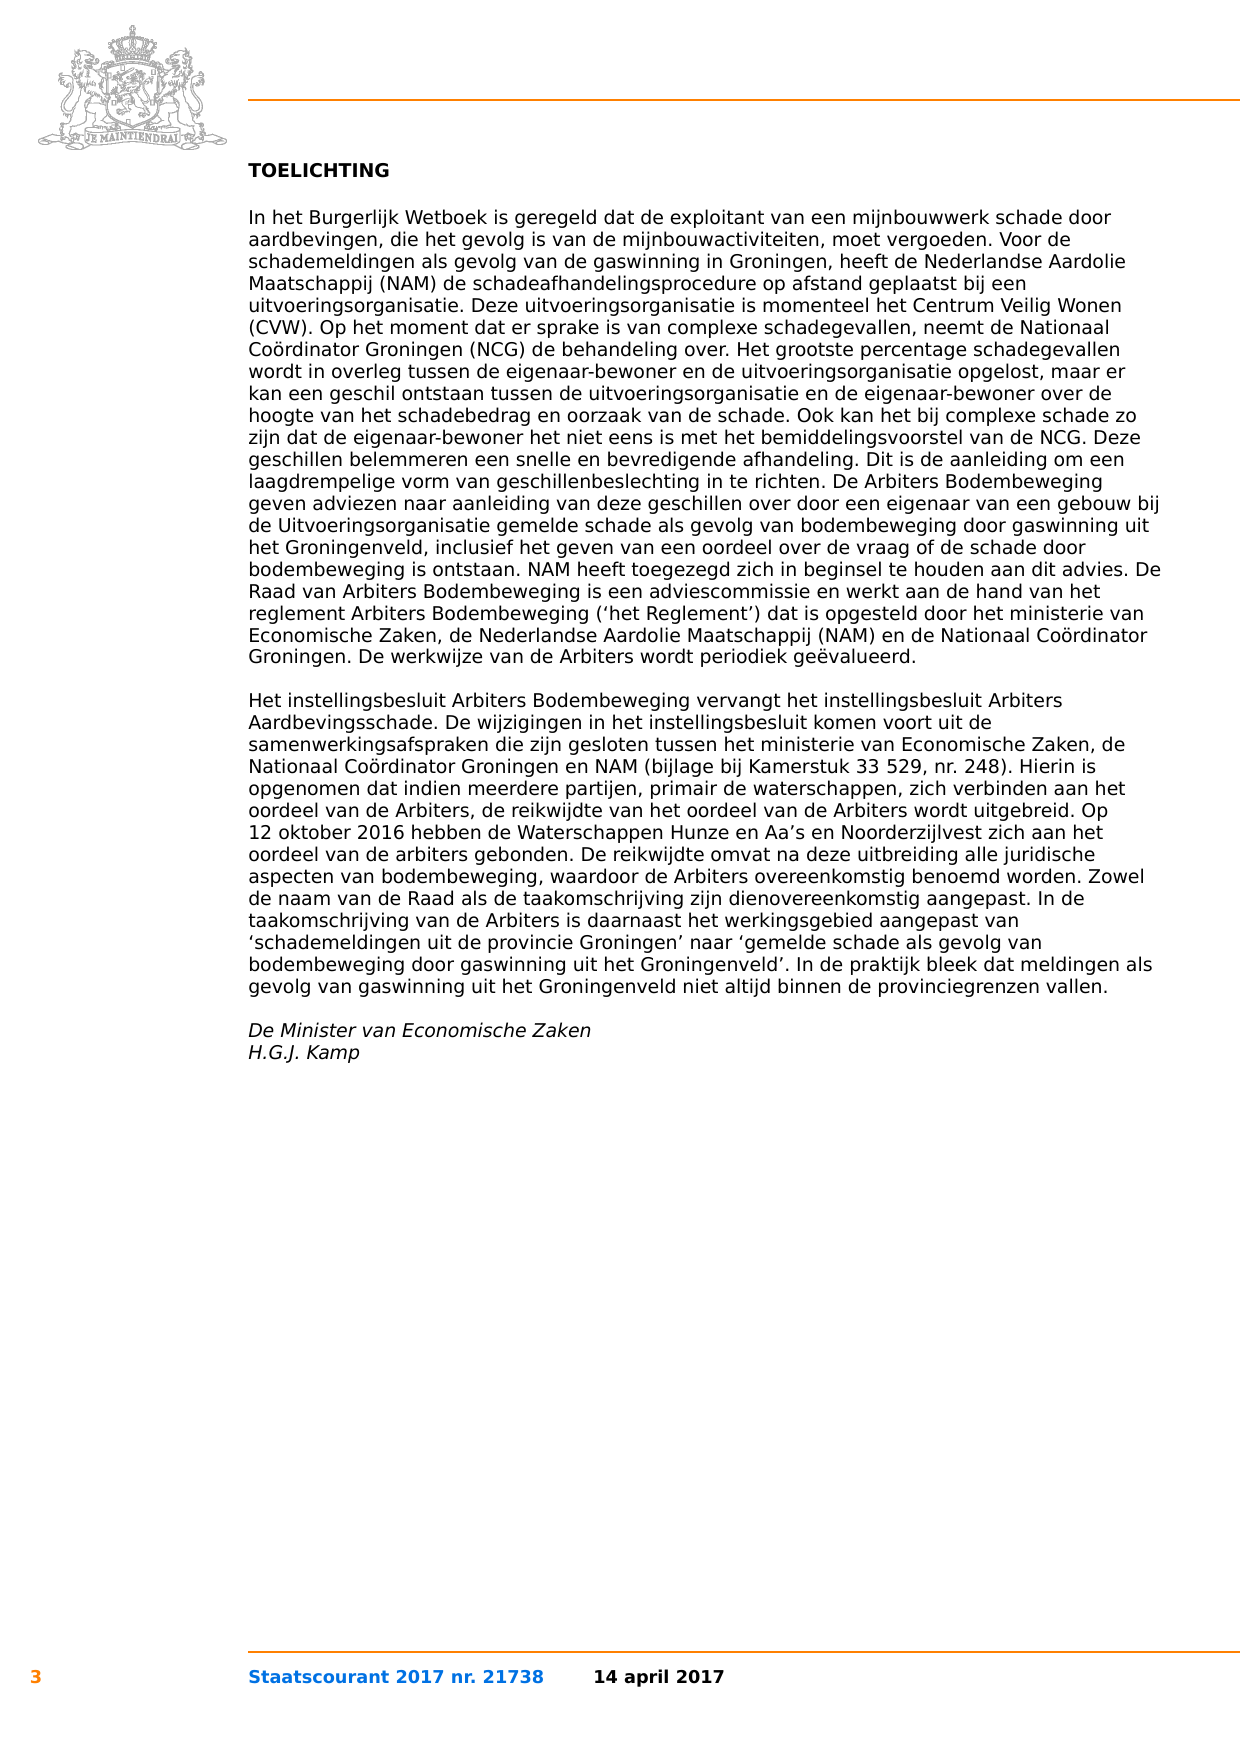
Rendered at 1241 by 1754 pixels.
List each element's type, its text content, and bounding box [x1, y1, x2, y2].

subtitle TOELICHTING [248, 160, 1163, 182]
text De Minister van Economische Zaken H.G.J. Kamp [248, 1020, 1163, 1064]
picture [38, 25, 227, 150]
text In het Burgerlijk Wetboek is geregeld dat de exploitant van een mijnbouwwerk schade door aardbevingen, die het gevolg is van de mijnbouwactiviteiten, moet vergoeden. Voor de schademeldingen als gevolg van de gaswinning in Groningen, heeft de Nederlandse Aardolie Maatschappij (NAM) de schadeafhandelingsprocedure op afstand geplaatst bij een uitvoeringsorganisatie. Deze uitvoeringsorganisatie is momenteel het Centrum Veilig Wonen (CVW). Op het moment dat er sprake is van complexe schadegevallen, neemt de Nationaal Coördinator Groningen (NCG) de behandeling over. Het grootste percentage schadegevallen wordt in overleg tussen de eigenaar-bewoner en de uitvoeringsorganisatie opgelost, maar er kan een geschil ontstaan tussen de uitvoeringsorganisatie en de eigenaar-bewoner over de hoogte van het schadebedrag en oorzaak van de schade. Ook kan het bij complexe schade zo zijn dat de eigenaar-bewoner het niet eens is met het bemiddelingsvoorstel van de NCG. Deze geschillen belemmeren een snelle en bevredigende afhandeling. Dit is de aanleiding om een laagdrempelige vorm van geschillenbeslechting in te richten. De Arbiters Bodembeweging geven adviezen naar aanleiding van deze geschillen over door een eigenaar van een gebouw bij de Uitvoeringsorganisatie gemelde schade als gevolg van bodembeweging door gaswinning uit het Groningenveld, inclusief het geven van een oordeel over de vraag of de schade door bodembeweging is ontstaan. NAM heeft toegezegd zich in beginsel te houden aan dit advies. De Raad van Arbiters Bodembeweging is een adviescommissie en werkt aan de hand van het reglement Arbiters Bodembeweging (‘het Reglement’) dat is opgesteld door het ministerie van Economische Zaken, de Nederlandse Aardolie Maatschappij (NAM) en de Nationaal Coördinator Groningen. De werkwijze van de Arbiters wordt periodiek geëvalueerd. [248, 207, 1163, 668]
text Het instellingsbesluit Arbiters Bodembeweging vervangt het instellingsbesluit Arbiters Aardbevingsschade. De wijzigingen in het instellingsbesluit komen voort uit de samenwerkingsafspraken die zijn gesloten tussen het ministerie van Economische Zaken, de Nationaal Coördinator Groningen en NAM (bijlage bij Kamerstuk 33 529, nr. 248). Hierin is opgenomen dat indien meerdere partijen, primair de waterschappen, zich verbinden aan het oordeel van de Arbiters, de reikwijdte van het oordeel van de Arbiters wordt uitgebreid. Op 12 oktober 2016 hebben de Waterschappen Hunze en Aa’s en Noorderzijlvest zich aan het oordeel van de arbiters gebonden. De reikwijdte omvat na deze uitbreiding alle juridische aspecten van bodembeweging, waardoor de Arbiters overeenkomstig benoemd worden. Zowel de naam van de Raad als de taakomschrijving zijn dienovereenkomstig aangepast. In de taakomschrijving van de Arbiters is daarnaast het werkingsgebied aangepast van ‘schademeldingen uit de provincie Groningen’ naar ‘gemelde schade als gevolg van bodembeweging door gaswinning uit het Groningenveld’. In de praktijk bleek dat meldingen als gevolg van gaswinning uit het Groningenveld niet altijd binnen de provinciegrenzen vallen. [248, 690, 1163, 998]
